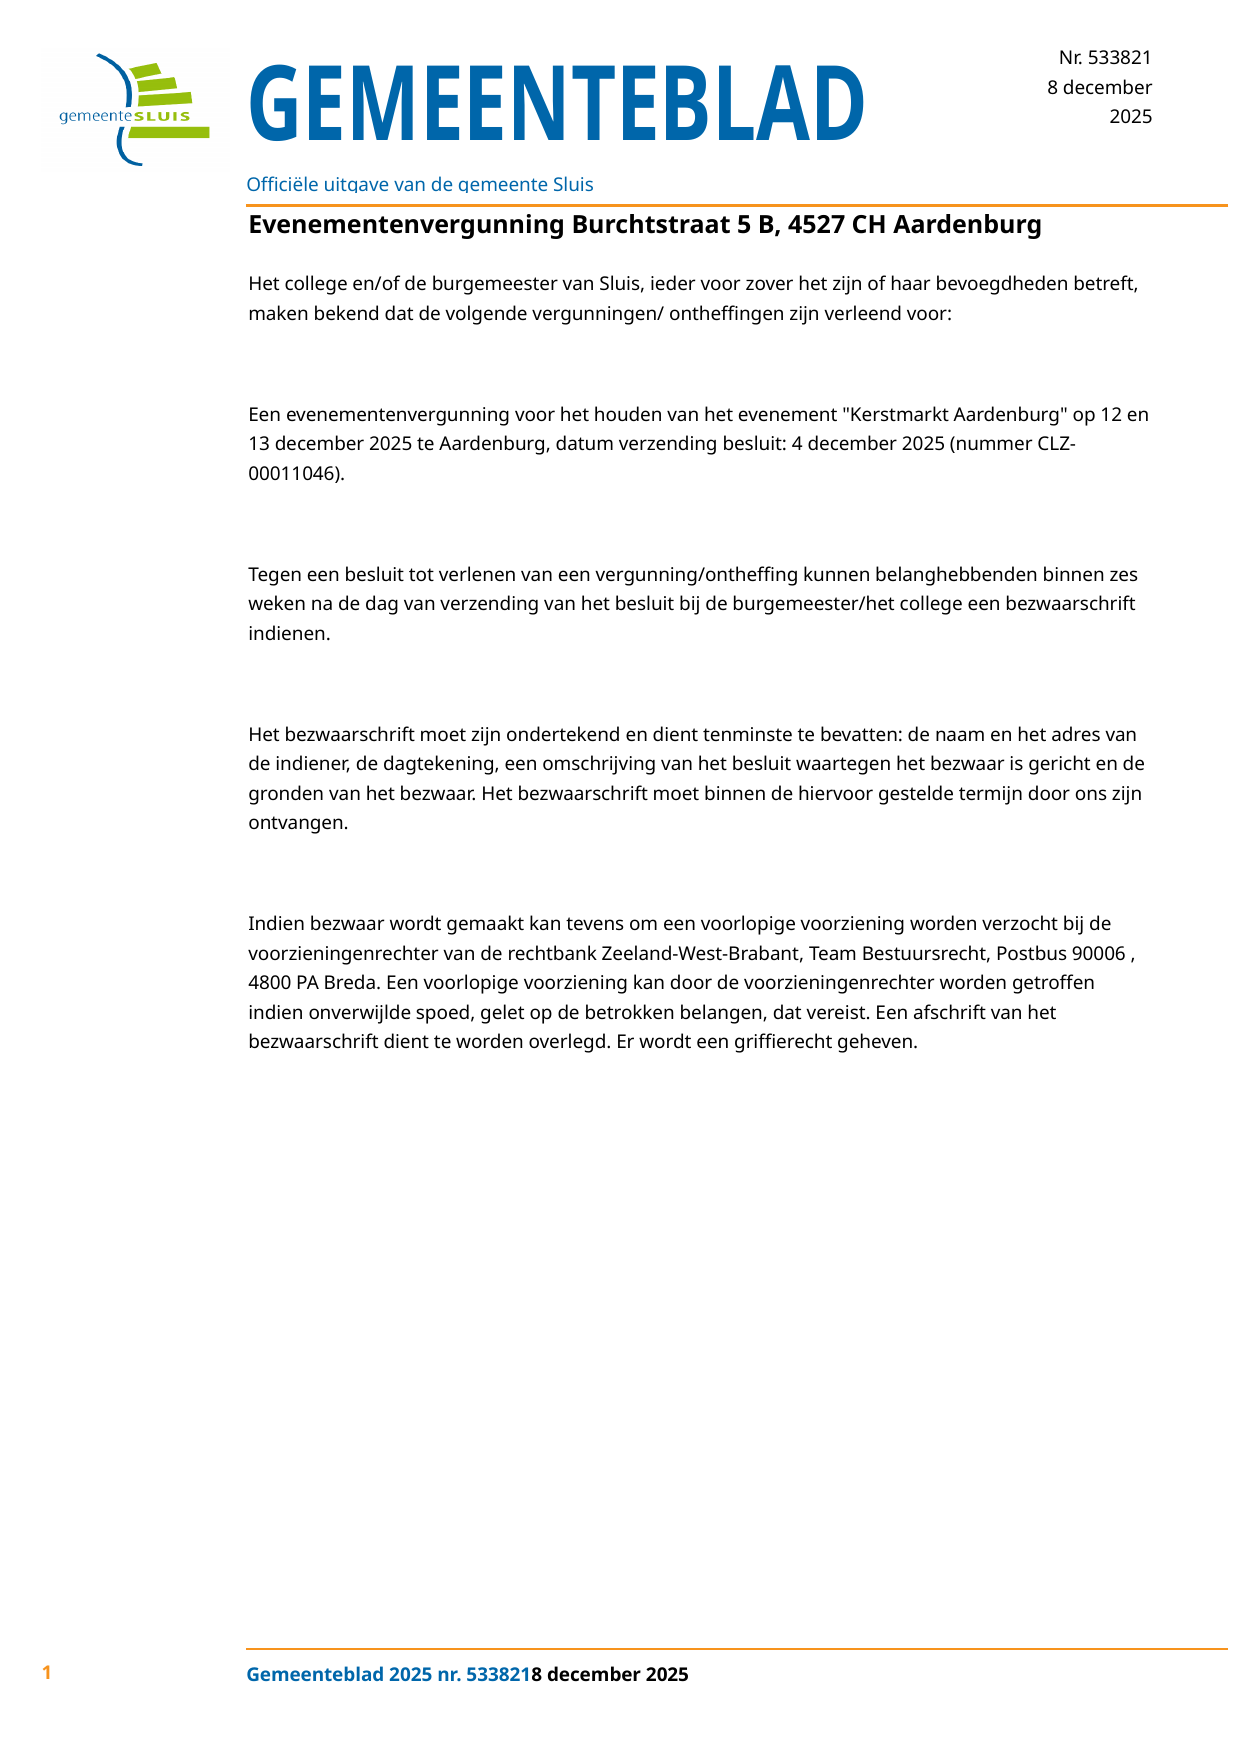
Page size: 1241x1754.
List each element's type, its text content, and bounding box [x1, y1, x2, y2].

text Een evenementenvergunning voor het houden van het evenement "Kerstmarkt Aardenburg" op 12 en 13 december 2025 te Aardenburg, datum verzending besluit: 4 december 2025 (nummer CLZ-00011046). [248, 401, 1152, 486]
text Het bezwaarschrift moet zijn ondertekend en dient tenminste te bevatten: de naam en het adres van de indiener, de dagtekening, een omschrijving van het besluit waartegen het bezwaar is gericht en de gronden van het bezwaar. Het bezwaarschrift moet binnen de hiervoor gestelde termijn door ons zijn ontvangen. [248, 721, 1152, 835]
text Het college en/of de burgemeester van Sluis, ieder voor zover het zijn of haar bevoegdheden betreft, maken bekend dat de volgende vergunningen/ ontheffingen zijn verleend voor: [248, 270, 1152, 326]
picture [41, 47, 231, 172]
text Indien bezwaar wordt gemaakt kan tevens om een voorlopige voorziening worden verzocht bij de voorzieningenrechter van de rechtbank Zeeland-West-Brabant, Team Bestuursrecht, Postbus 90006 , 4800 PA Breda. Een voorlopige voorziening kan door de voorzieningenrechter worden getroffen indien onverwijlde spoed, gelet op de betrokken belangen, dat vereist. Een afschrift van het bezwaarschrift dient te worden overlegd. Er wordt een griffierecht geheven. [248, 910, 1152, 1054]
text Tegen een besluit tot verlenen van een vergunning/ontheffing kunnen belanghebbenden binnen zes weken na de dag van verzending van het besluit bij de burgemeester/het college een bezwaarschrift indienen. [248, 561, 1152, 646]
text Evenementenvergunning Burchtstraat 5 B, 4527 CH Aardenburg [248, 207, 1152, 241]
